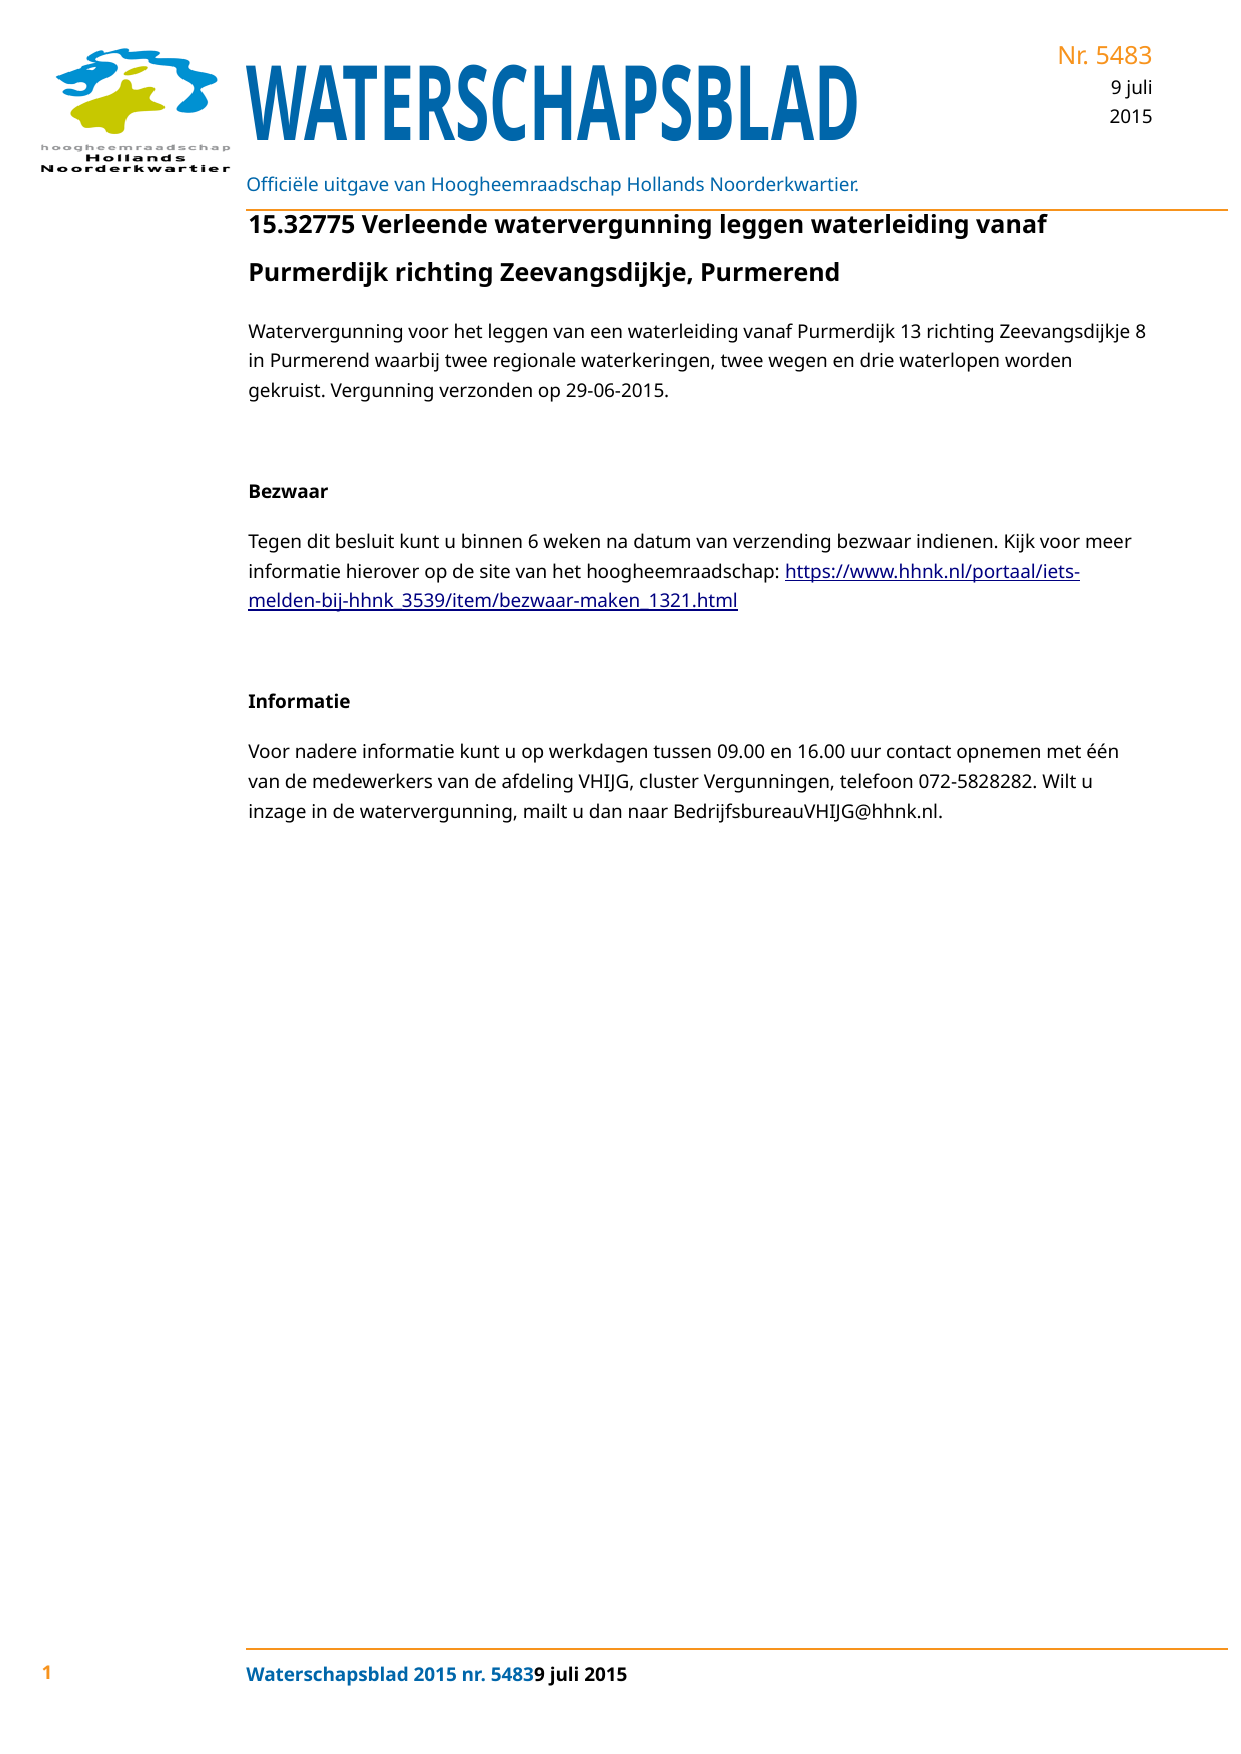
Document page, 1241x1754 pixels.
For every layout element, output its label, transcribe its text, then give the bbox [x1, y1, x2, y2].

text Watervergunning voor het leggen van een waterleiding vanaf Purmerdijk 13 richting Zeevangsdijkje 8 in Purmerend waarbij twee regionale waterkeringen, twee wegen en drie waterlopen worden gekruist. Vergunning verzonden op 29-06-2015. [248, 318, 1152, 403]
picture [41, 47, 231, 172]
text Tegen dit besluit kunt u binnen 6 weken na datum van verzending bezwaar indienen. Kijk voor meer informatie hierover op de site van het hoogheemraadschap: https://www.hhnk.nl/portaal/iets-melden-bij-hhnk_3539/item/bezwaar-maken_1321.html [248, 528, 1152, 613]
text Voor nadere informatie kunt u op werkdagen tussen 09.00 en 16.00 uur contact opnemen met één van de medewerkers van de afdeling VHIJG, cluster Vergunningen, telefoon 072-5828282. Wilt u inzage in de watervergunning, mailt u dan naar BedrijfsbureauVHIJG@hhnk.nl. [248, 739, 1152, 824]
text 15.32775 Verleende watervergunning leggen waterleiding vanaf Purmerdijk richting Zeevangsdijkje, Purmerend [248, 211, 1152, 288]
text Informatie [248, 688, 1152, 714]
text Bezwaar [248, 478, 1152, 504]
